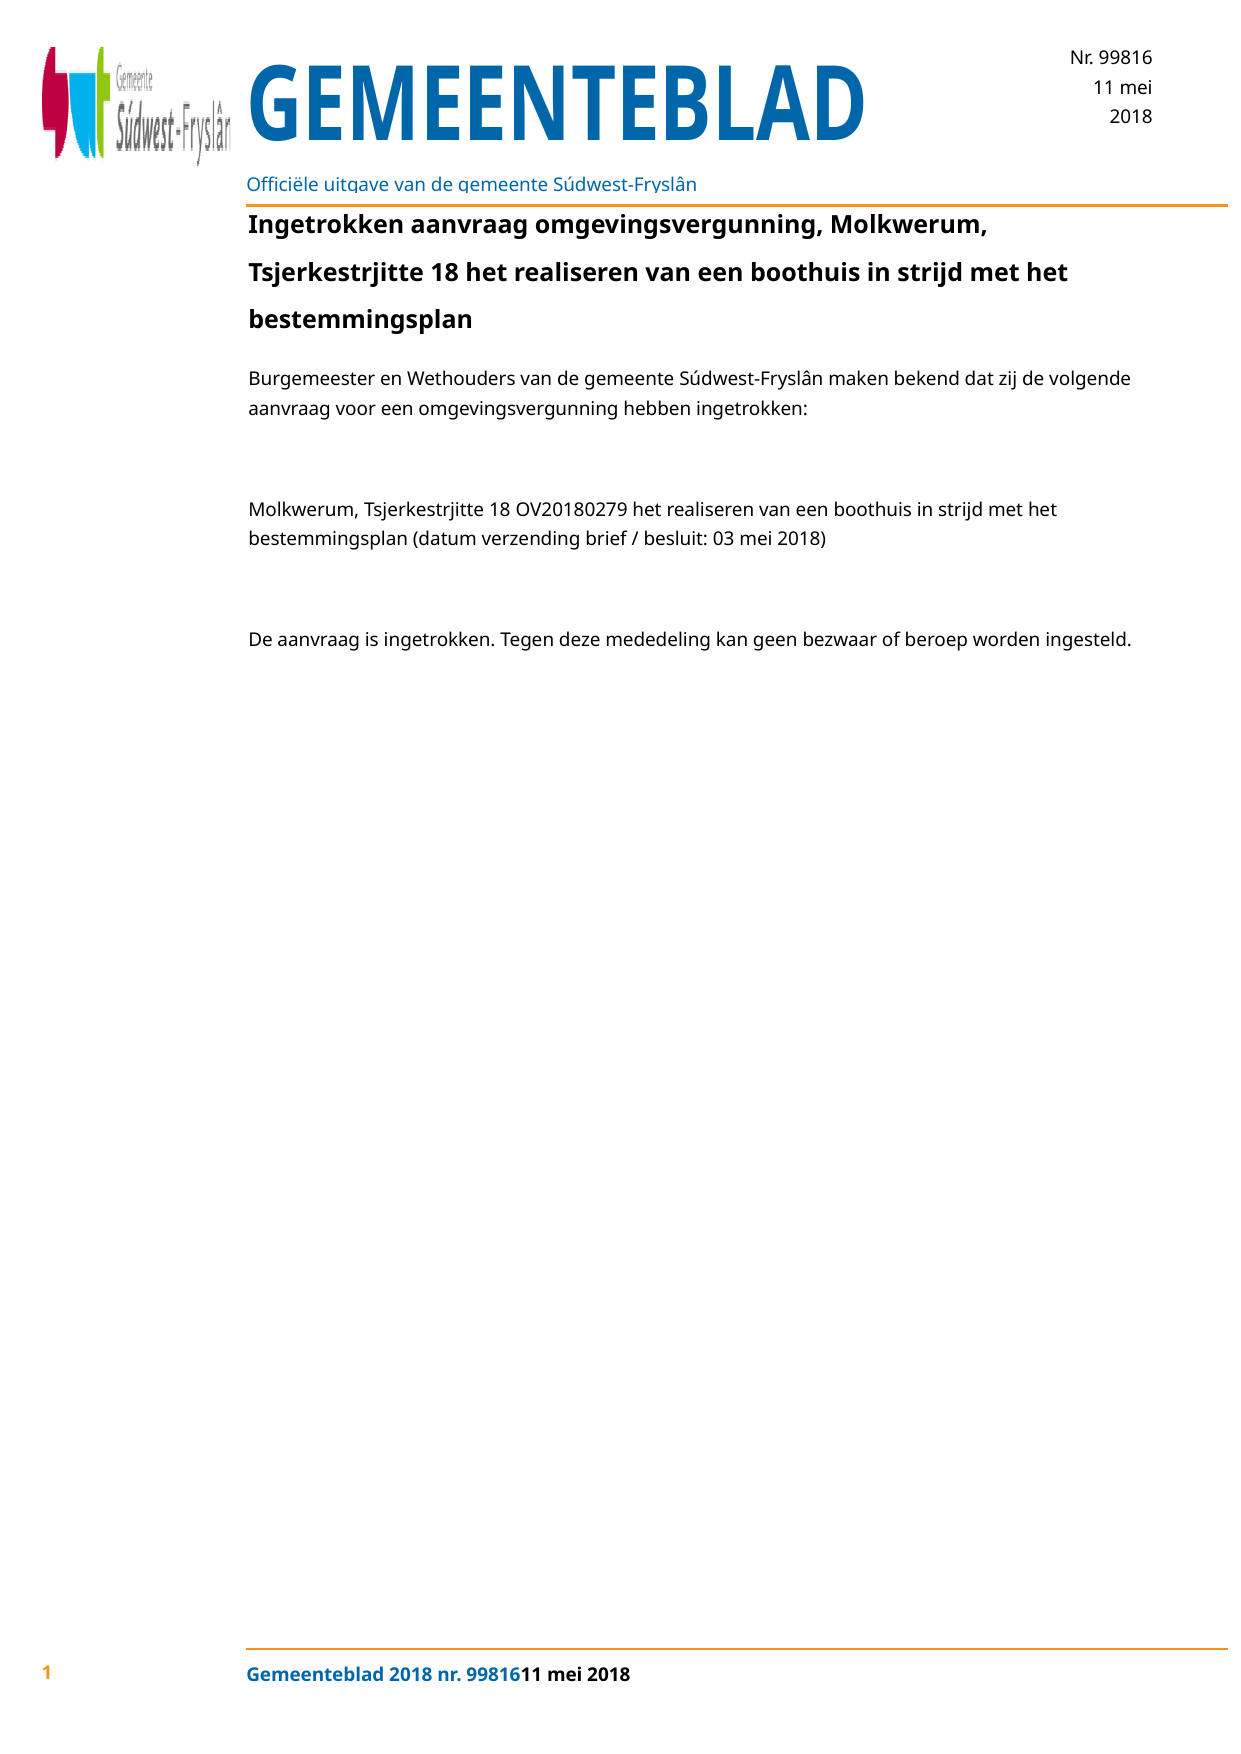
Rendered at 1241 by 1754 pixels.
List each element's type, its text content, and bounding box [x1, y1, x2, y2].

text Molkwerum, Tsjerkestrjitte 18 OV20180279 het realiseren van een boothuis in strijd met het bestemmingsplan (datum verzending brief / besluit: 03 mei 2018) [248, 496, 1152, 551]
text Burgemeester en Wethouders van de gemeente Súdwest-Fryslân maken bekend dat zij de volgende aanvraag voor een omgevingsvergunning hebben ingetrokken: [248, 366, 1152, 421]
picture [41, 47, 231, 172]
text Ingetrokken aanvraag omgevingsvergunning, Molkwerum, Tsjerkestrjitte 18 het realiseren van een boothuis in strijd met het bestemmingsplan [248, 207, 1152, 336]
text De aanvraag is ingetrokken. Tegen deze mededeling kan geen bezwaar of beroep worden ingesteld. [248, 626, 1152, 652]
